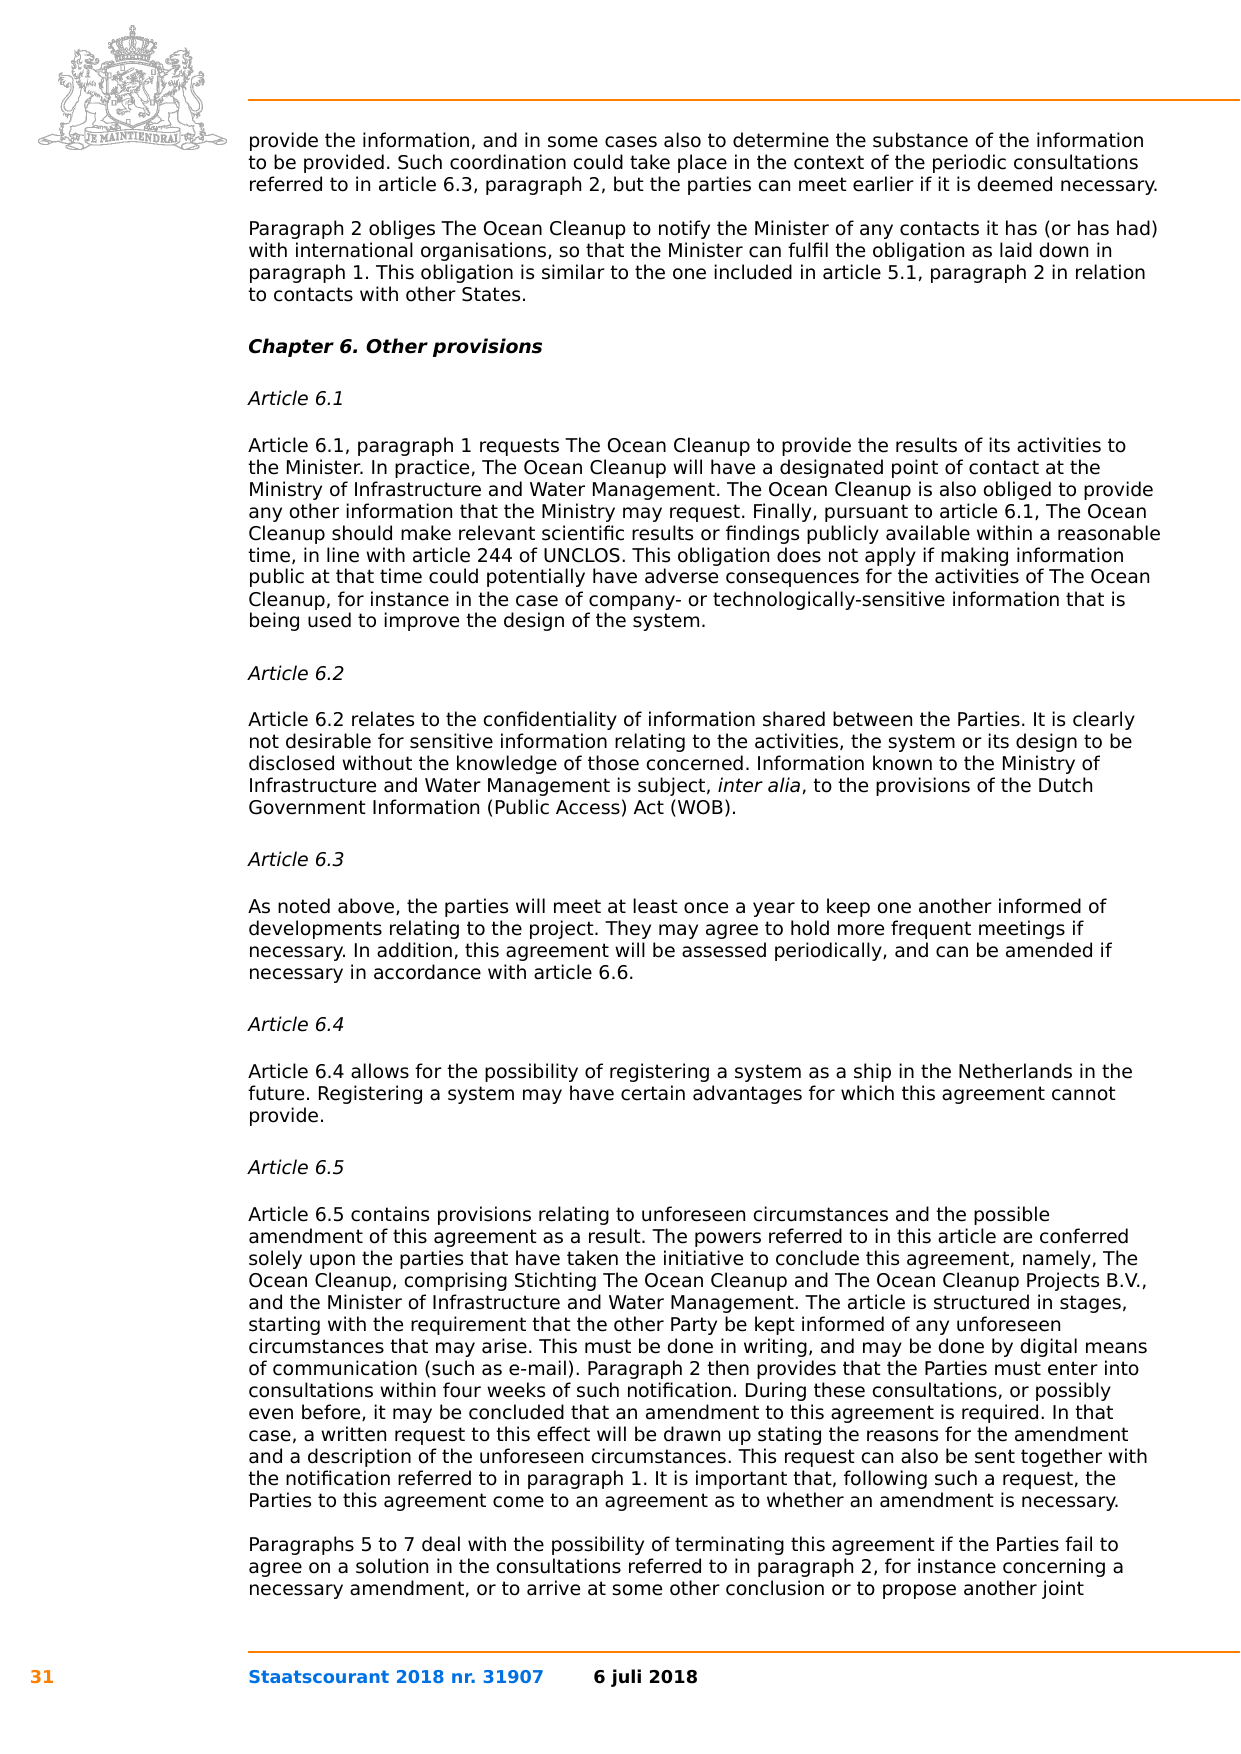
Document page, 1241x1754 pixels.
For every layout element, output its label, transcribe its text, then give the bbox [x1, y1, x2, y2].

picture [38, 25, 227, 150]
subtitle Chapter 6. Other provisions [248, 336, 1163, 358]
subtitle Article 6.4 [248, 1014, 1163, 1036]
text Paragraph 2 obliges The Ocean Cleanup to notify the Minister of any contacts it has (or has had) with international organisations, so that the Minister can fulfil the obligation as laid down in paragraph 1. This obligation is similar to the one included in article 5.1, paragraph 2 in relation to contacts with other States. [248, 218, 1163, 306]
subtitle Article 6.1 [248, 388, 1163, 409]
subtitle Article 6.5 [248, 1157, 1163, 1179]
text Article 6.2 relates to the confidentiality of information shared between the Parties. It is clearly not desirable for sensitive information relating to the activities, the system or its design to be disclosed without the knowledge of those concerned. Information known to the Ministry of Infrastructure and Water Management is subject, inter alia, to the provisions of the Dutch Government Information (Public Access) Act (WOB). [248, 709, 1163, 819]
subtitle Article 6.3 [248, 849, 1163, 871]
text Article 6.4 allows for the possibility of registering a system as a ship in the Netherlands in the future. Registering a system may have certain advantages for which this agreement cannot provide. [248, 1061, 1163, 1127]
subtitle Article 6.2 [248, 662, 1163, 684]
text Article 6.5 contains provisions relating to unforeseen circumstances and the possible amendment of this agreement as a result. The powers referred to in this article are conferred solely upon the parties that have taken the initiative to conclude this agreement, namely, The Ocean Cleanup, comprising Stichting The Ocean Cleanup and The Ocean Cleanup Projects B.V., and the Minister of Infrastructure and Water Management. The article is structured in stages, starting with the requirement that the other Party be kept informed of any unforeseen circumstances that may arise. This must be done in writing, and may be done by digital means of communication (such as e-mail). Paragraph 2 then provides that the Parties must enter into consultations within four weeks of such notification. During these consultations, or possibly even before, it may be concluded that an amendment to this agreement is required. In that case, a written request to this effect will be drawn up stating the reasons for the amendment and a description of the unforeseen circumstances. This request can also be sent together with the notification referred to in paragraph 1. It is important that, following such a request, the Parties to this agreement come to an agreement as to whether an amendment is necessary. [248, 1204, 1163, 1512]
text Article 6.1, paragraph 1 requests The Ocean Cleanup to provide the results of its activities to the Minister. In practice, The Ocean Cleanup will have a designated point of contact at the Ministry of Infrastructure and Water Management. The Ocean Cleanup is also obliged to provide any other information that the Ministry may request. Finally, pursuant to article 6.1, The Ocean Cleanup should make relevant scientific results or findings publicly available within a reasonable time, in line with article 244 of UNCLOS. This obligation does not apply if making information public at that time could potentially have adverse consequences for the activities of The Ocean Cleanup, for instance in the case of company- or technologically-sensitive information that is being used to improve the design of the system. [248, 434, 1163, 632]
text Paragraphs 5 to 7 deal with the possibility of terminating this agreement if the Parties fail to agree on a solution in the consultations referred to in paragraph 2, for instance concerning a necessary amendment, or to arrive at some other conclusion or to propose another joint [248, 1534, 1163, 1599]
text As noted above, the parties will meet at least once a year to keep one another informed of developments relating to the project. They may agree to hold more frequent meetings if necessary. In addition, this agreement will be assessed periodically, and can be amended if necessary in accordance with article 6.6. [248, 896, 1163, 984]
text provide the information, and in some cases also to determine the substance of the information to be provided. Such coordination could take place in the context of the periodic consultations referred to in article 6.3, paragraph 2, but the parties can meet earlier if it is deemed necessary. [248, 130, 1163, 196]
